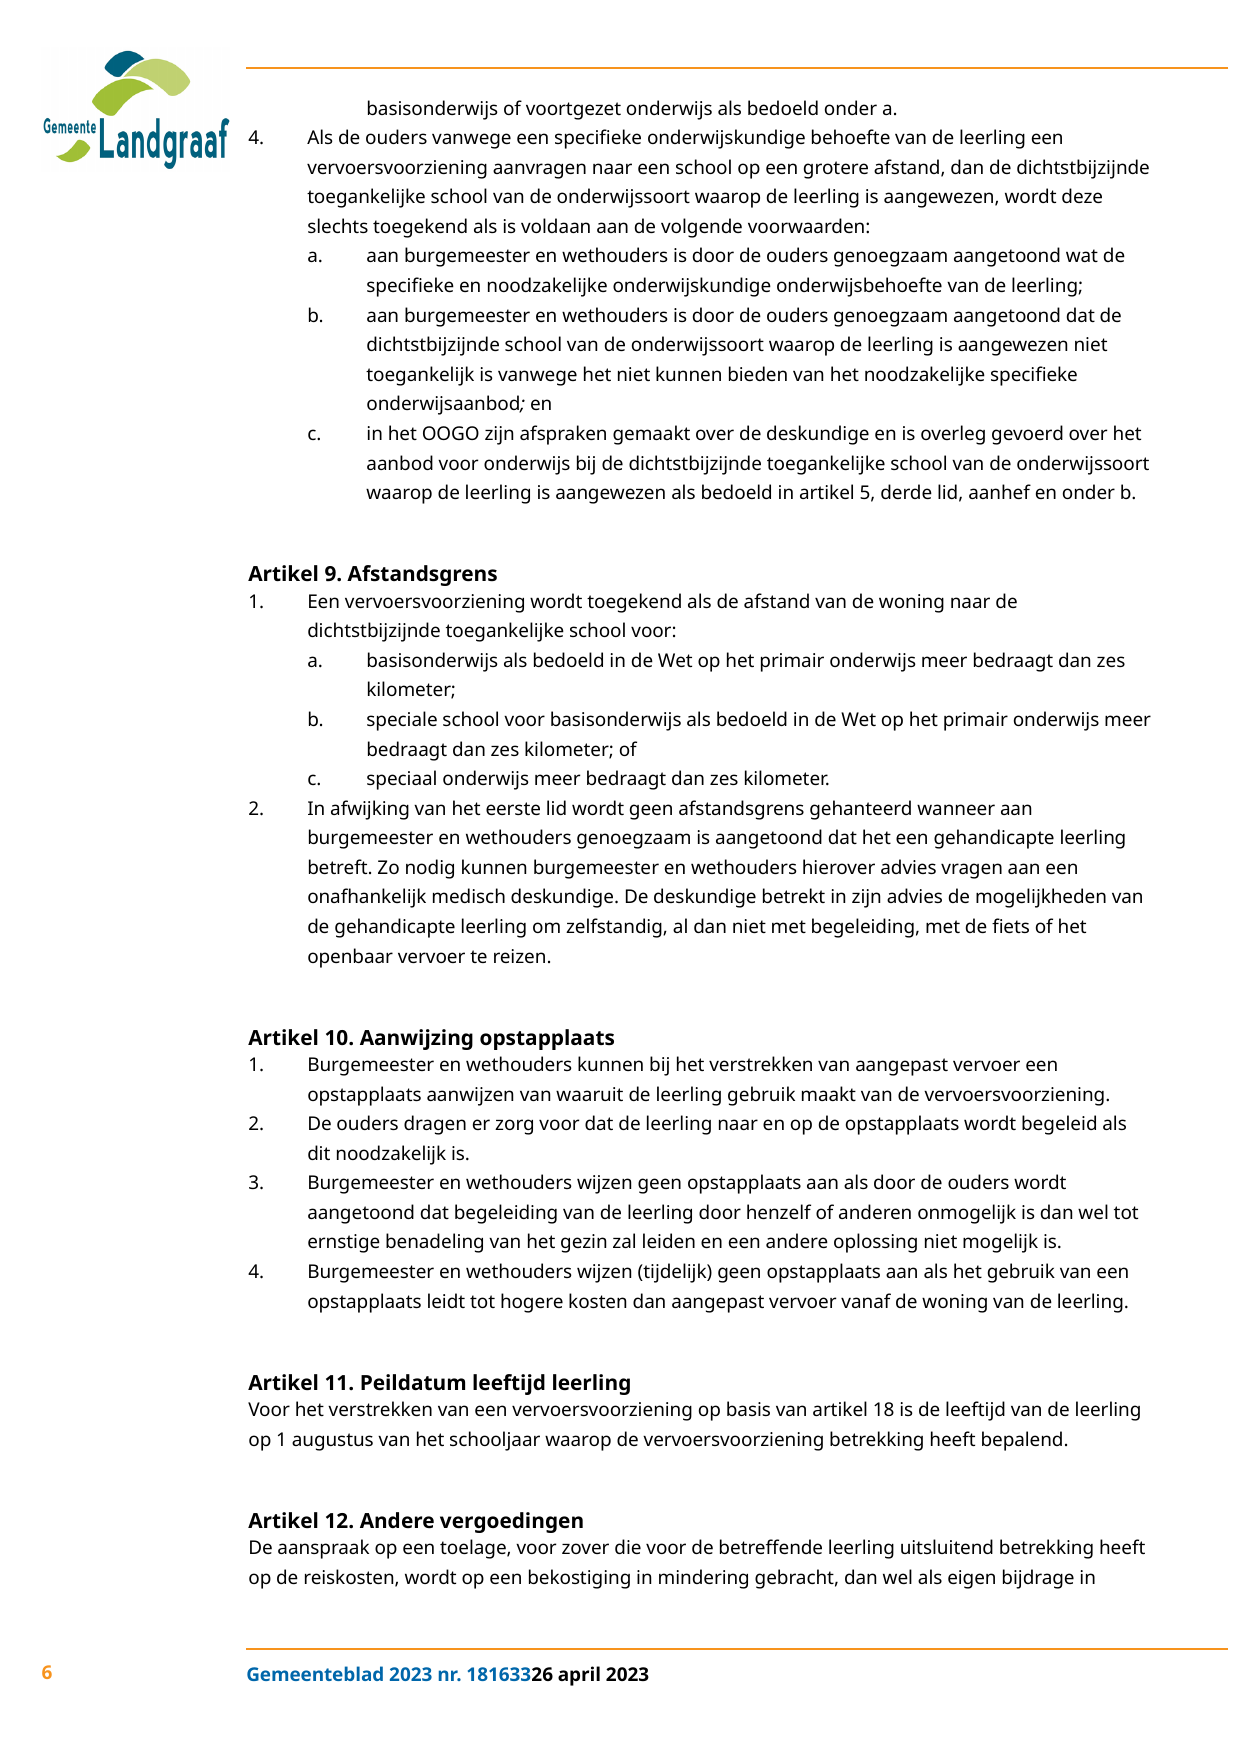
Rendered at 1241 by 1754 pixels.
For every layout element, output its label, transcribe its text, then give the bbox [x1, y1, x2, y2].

picture [41, 47, 231, 172]
text Artikel 11. Peildatum leeftijd leerling [248, 1368, 1152, 1396]
list Burgemeester en wethouders wijzen (tijdelijk) geen opstapplaats aan als het gebruik van een opstapplaats leidt tot hogere kosten dan aangepast vervoer vanaf de woning van de leerling. [248, 1258, 1152, 1314]
text Voor het verstrekken van een vervoersvoorziening op basis van artikel 18 is de leeftijd van de leerling op 1 augustus van het schooljaar waarop de vervoersvoorziening betrekking heeft bepalend. [248, 1396, 1152, 1452]
list speciaal onderwijs meer bedraagt dan zes kilometer. [307, 765, 1152, 791]
text Artikel 12. Andere vergoedingen [248, 1506, 1152, 1534]
list Burgemeester en wethouders kunnen bij het verstrekken van aangepast vervoer een opstapplaats aanwijzen van waaruit de leerling gebruik maakt van de vervoersvoorziening. [248, 1051, 1152, 1107]
list aan burgemeester en wethouders is door de ouders genoegzaam aangetoond dat de dichtstbijzijnde school van de onderwijssoort waarop de leerling is aangewezen niet toegankelijk is vanwege het niet kunnen bieden van het noodzakelijke specifieke onderwijsaanbod; en [307, 302, 1152, 416]
list in het OOGO zijn afspraken gemaakt over de deskundige en is overleg gevoerd over het aanbod voor onderwijs bij de dichtstbijzijnde toegankelijke school van de onderwijssoort waarop de leerling is aangewezen als bedoeld in artikel 5, derde lid, aanhef en onder b. [307, 420, 1152, 505]
list basisonderwijs als bedoeld in de Wet op het primair onderwijs meer bedraagt dan zes kilometer; [307, 647, 1152, 702]
list Als de ouders vanwege een specifieke onderwijskundige behoefte van de leerling een vervoersvoorziening aanvragen naar een school op een grotere afstand, dan de dichtstbijzijnde toegankelijke school van de onderwijssoort waarop de leerling is aangewezen, wordt deze slechts toegekend als is voldaan aan de volgende voorwaarden: [248, 124, 1152, 239]
list Burgemeester en wethouders wijzen geen opstapplaats aan als door de ouders wordt aangetoond dat begeleiding van de leerling door henzelf of anderen onmogelijk is dan wel tot ernstige benadeling van het gezin zal leiden en een andere oplossing niet mogelijk is. [248, 1169, 1152, 1254]
list aan burgemeester en wethouders is door de ouders genoegzaam aangetoond wat de specifieke en noodzakelijke onderwijskundige onderwijsbehoefte van de leerling; [307, 243, 1152, 298]
text De aanspraak op een toelage, voor zover die voor de betreffende leerling uitsluitend betrekking heeft op de reiskosten, wordt op een bekostiging in mindering gebracht, dan wel als eigen bijdrage in [248, 1534, 1152, 1590]
list speciale school voor basisonderwijs als bedoeld in de Wet op het primair onderwijs meer bedraagt dan zes kilometer; of [307, 706, 1152, 761]
text Artikel 9. Afstandsgrens [248, 559, 1152, 588]
list Een vervoersvoorziening wordt toegekend als de afstand van de woning naar de dichtstbijzijnde toegankelijke school voor: [248, 588, 1152, 643]
list In afwijking van het eerste lid wordt geen afstandsgrens gehanteerd wanneer aan burgemeester en wethouders genoegzaam is aangetoond dat het een gehandicapte leerling betreft. Zo nodig kunnen burgemeester en wethouders hierover advies vragen aan een onafhankelijk medisch deskundige. De deskundige betrekt in zijn advies de mogelijkheden van de gehandicapte leerling om zelfstandig, al dan niet met begeleiding, met de fiets of het openbaar vervoer te reizen. [248, 795, 1152, 968]
text Artikel 10. Aanwijzing opstapplaats [248, 1023, 1152, 1051]
list basisonderwijs of voortgezet onderwijs als bedoeld onder a. [307, 95, 1152, 121]
list De ouders dragen er zorg voor dat de leerling naar en op de opstapplaats wordt begeleid als dit noodzakelijk is. [248, 1110, 1152, 1166]
